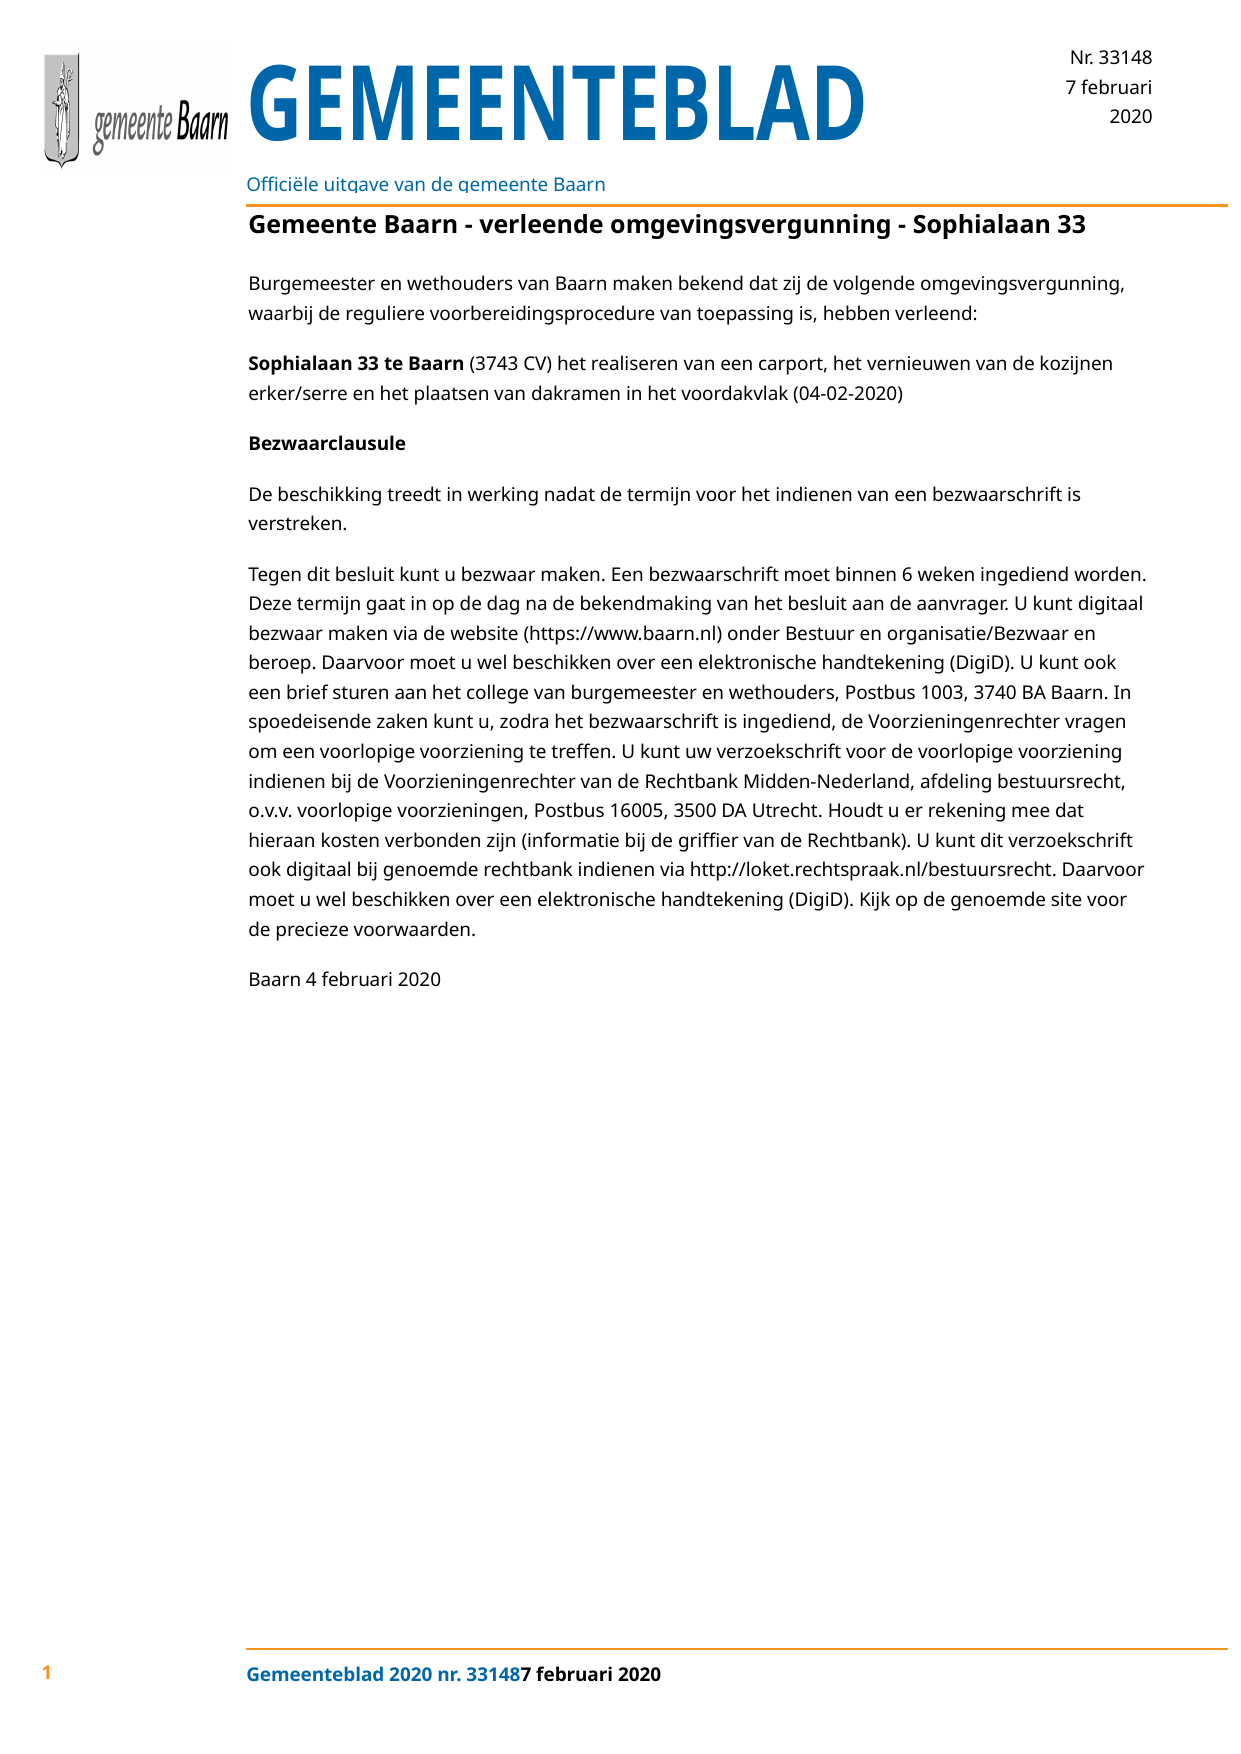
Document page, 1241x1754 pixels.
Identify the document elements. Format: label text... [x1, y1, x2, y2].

text De beschikking treedt in werking nadat de termijn voor het indienen van een bezwaarschrift is verstreken. [248, 481, 1152, 536]
text Baarn 4 februari 2020 [248, 966, 1152, 992]
picture [41, 47, 231, 172]
text Tegen dit besluit kunt u bezwaar maken. Een bezwaarschrift moet binnen 6 weken ingediend worden. Deze termijn gaat in op de dag na de bekendmaking van het besluit aan de aanvrager. U kunt digitaal bezwaar maken via de website (https://www.baarn.nl) onder Bestuur en organisatie/Bezwaar en beroep. Daarvoor moet u wel beschikken over een elektronische handtekening (DigiD). U kunt ook een brief sturen aan het college van burgemeester en wethouders, Postbus 1003, 3740 BA Baarn. In spoedeisende zaken kunt u, zodra het bezwaarschrift is ingediend, de Voorzieningenrechter vragen om een voorlopige voorziening te treffen. U kunt uw verzoekschrift voor de voorlopige voorziening indienen bij de Voorzieningenrechter van de Rechtbank Midden-Nederland, afdeling bestuursrecht, o.v.v. voorlopige voorzieningen, Postbus 16005, 3500 DA Utrecht. Houdt u er rekening mee dat hieraan kosten verbonden zijn (informatie bij de griffier van de Rechtbank). U kunt dit verzoekschrift ook digitaal bij genoemde rechtbank indienen via http://loket.rechtspraak.nl/bestuursrecht. Daarvoor moet u wel beschikken over een elektronische handtekening (DigiD). Kijk op de genoemde site voor de precieze voorwaarden. [248, 561, 1152, 941]
text Gemeente Baarn - verleende omgevingsvergunning - Sophialaan 33 [248, 207, 1152, 241]
text Bezwaarclausule [248, 430, 1152, 456]
text Sophialaan 33 te Baarn (3743 CV) het realiseren van een carport, het vernieuwen van de kozijnen erker/serre en het plaatsen van dakramen in het voordakvlak (04-02-2020) [248, 350, 1152, 406]
text Burgemeester en wethouders van Baarn maken bekend dat zij de volgende omgevingsvergunning, waarbij de reguliere voorbereidingsprocedure van toepassing is, hebben verleend: [248, 270, 1152, 326]
